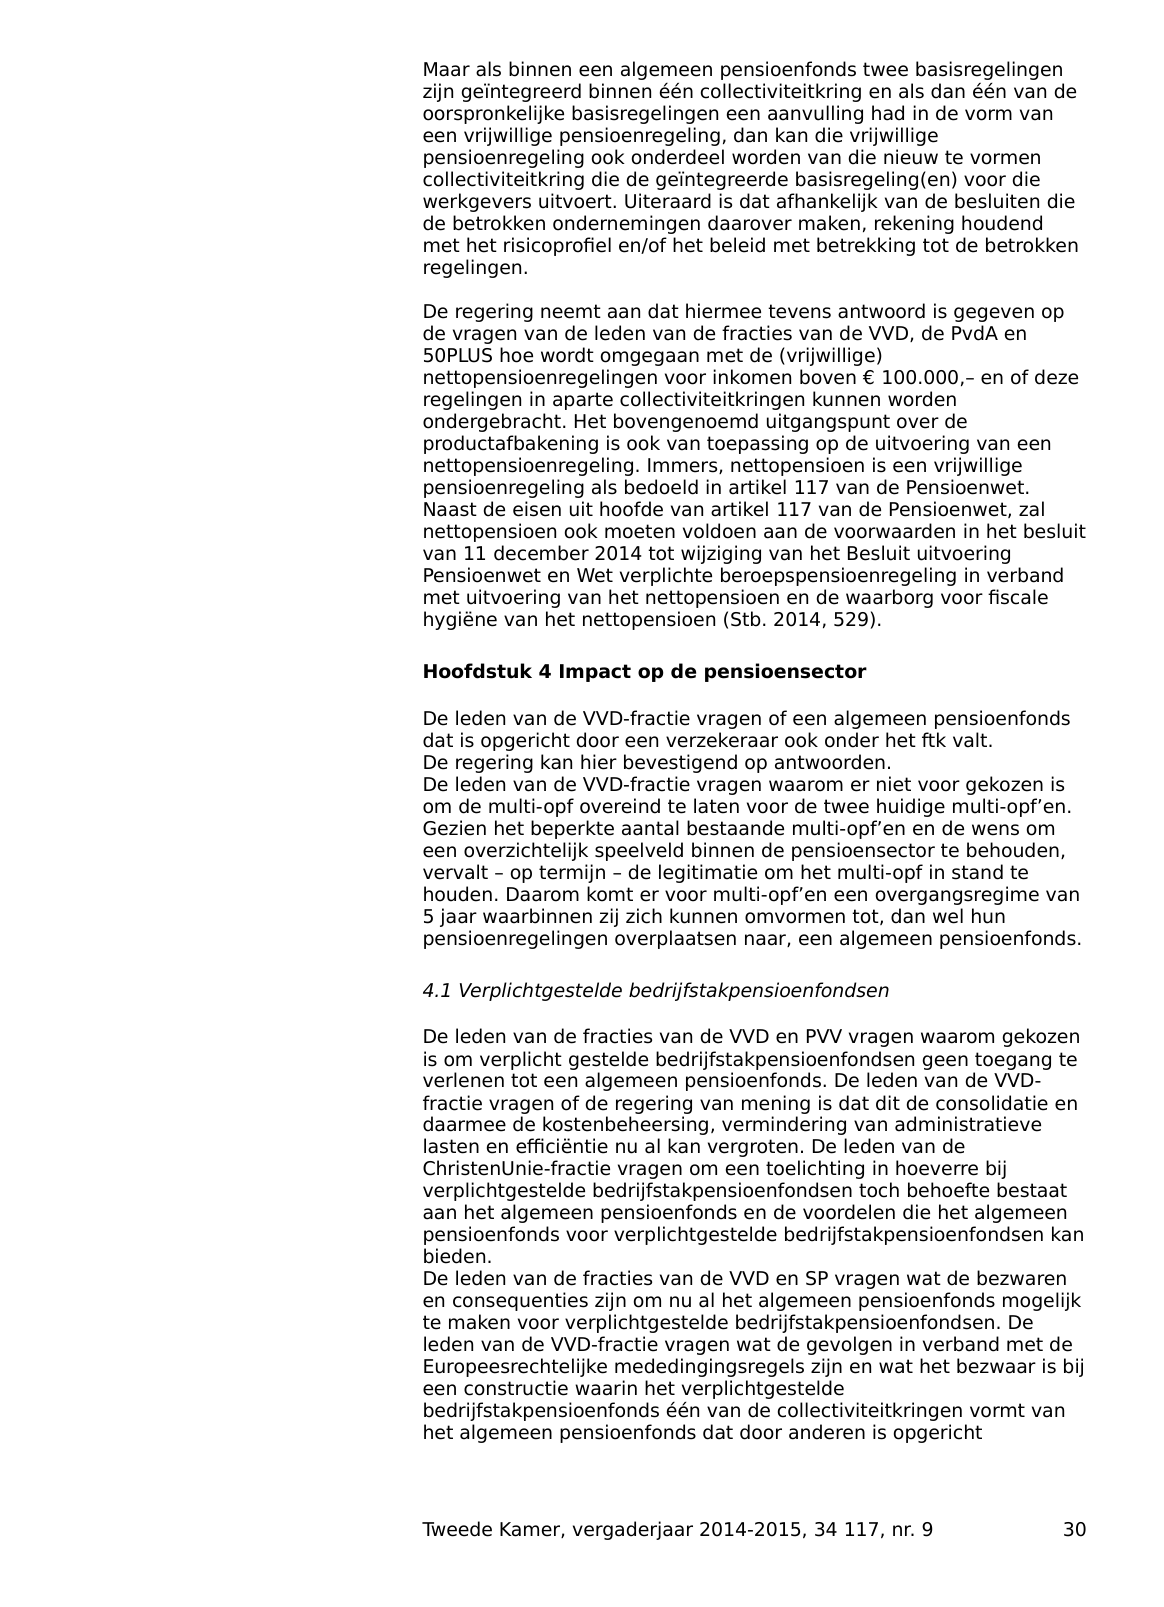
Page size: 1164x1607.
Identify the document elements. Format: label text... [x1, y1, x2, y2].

subtitle 4.1 Verplichtgestelde bedrijfstakpensioenfondsen [422, 979, 1087, 1001]
text De regering kan hier bevestigend op antwoorden. [422, 752, 1087, 774]
text De leden van de VVD-fractie vragen of een algemeen pensioenfonds dat is opgericht door een verzekeraar ook onder het ftk valt. [422, 708, 1087, 752]
text De leden van de fracties van de VVD en PVV vragen waarom gekozen is om verplicht gestelde bedrijfstakpensioenfondsen geen toegang te verlenen tot een algemeen pensioenfonds. De leden van de VVD-fractie vragen of de regering van mening is dat dit de consolidatie en daarmee de kostenbeheersing, vermindering van administratieve lasten en efficiëntie nu al kan vergroten. De leden van de ChristenUnie-fractie vragen om een toelichting in hoeverre bij verplichtgestelde bedrijfstakpensioenfondsen toch behoefte bestaat aan het algemeen pensioenfonds en de voordelen die het algemeen pensioenfonds voor verplichtgestelde bedrijfstakpensioenfondsen kan bieden. [422, 1026, 1087, 1268]
subtitle Hoofdstuk 4 Impact op de pensioensector [422, 661, 1087, 683]
text De leden van de VVD-fractie vragen waarom er niet voor gekozen is om de multi-opf overeind te laten voor de twee huidige multi-opf’en. [422, 774, 1087, 818]
text De leden van de fracties van de VVD en SP vragen wat de bezwaren en consequenties zijn om nu al het algemeen pensioenfonds mogelijk te maken voor verplichtgestelde bedrijfstakpensioenfondsen. De leden van de VVD-fractie vragen wat de gevolgen in verband met de Europeesrechtelijke mededingingsregels zijn en wat het bezwaar is bij een constructie waarin het verplichtgestelde bedrijfstakpensioenfonds één van de collectiviteitkringen vormt van het algemeen pensioenfonds dat door anderen is opgericht [422, 1268, 1087, 1444]
text Maar als binnen een algemeen pensioenfonds twee basisregelingen zijn geïntegreerd binnen één collectiviteitkring en als dan één van de oorspronkelijke basisregelingen een aanvulling had in de vorm van een vrijwillige pensioenregeling, dan kan die vrijwillige pensioenregeling ook onderdeel worden van die nieuw te vormen collectiviteitkring die de geïntegreerde basisregeling(en) voor die werkgevers uitvoert. Uiteraard is dat afhankelijk van de besluiten die de betrokken ondernemingen daarover maken, rekening houdend met het risicoprofiel en/of het beleid met betrekking tot de betrokken regelingen. [422, 59, 1087, 279]
text De regering neemt aan dat hiermee tevens antwoord is gegeven op de vragen van de leden van de fracties van de VVD, de PvdA en 50PLUS hoe wordt omgegaan met de (vrijwillige) nettopensioenregelingen voor inkomen boven € 100.000,– en of deze regelingen in aparte collectiviteitkringen kunnen worden ondergebracht. Het bovengenoemd uitgangspunt over de productafbakening is ook van toepassing op de uitvoering van een nettopensioenregeling. Immers, nettopensioen is een vrijwillige pensioenregeling als bedoeld in artikel 117 van de Pensioenwet. Naast de eisen uit hoofde van artikel 117 van de Pensioenwet, zal nettopensioen ook moeten voldoen aan de voorwaarden in het besluit van 11 december 2014 tot wijziging van het Besluit uitvoering Pensioenwet en Wet verplichte beroepspensioenregeling in verband met uitvoering van het nettopensioen en de waarborg voor fiscale hygiëne van het nettopensioen (Stb. 2014, 529). [422, 301, 1087, 631]
text Gezien het beperkte aantal bestaande multi-opf’en en de wens om een overzichtelijk speelveld binnen de pensioensector te behouden, vervalt – op termijn – de legitimatie om het multi-opf in stand te houden. Daarom komt er voor multi-opf’en een overgangsregime van 5 jaar waarbinnen zij zich kunnen omvormen tot, dan wel hun pensioenregelingen overplaatsen naar, een algemeen pensioenfonds. [422, 818, 1087, 949]
